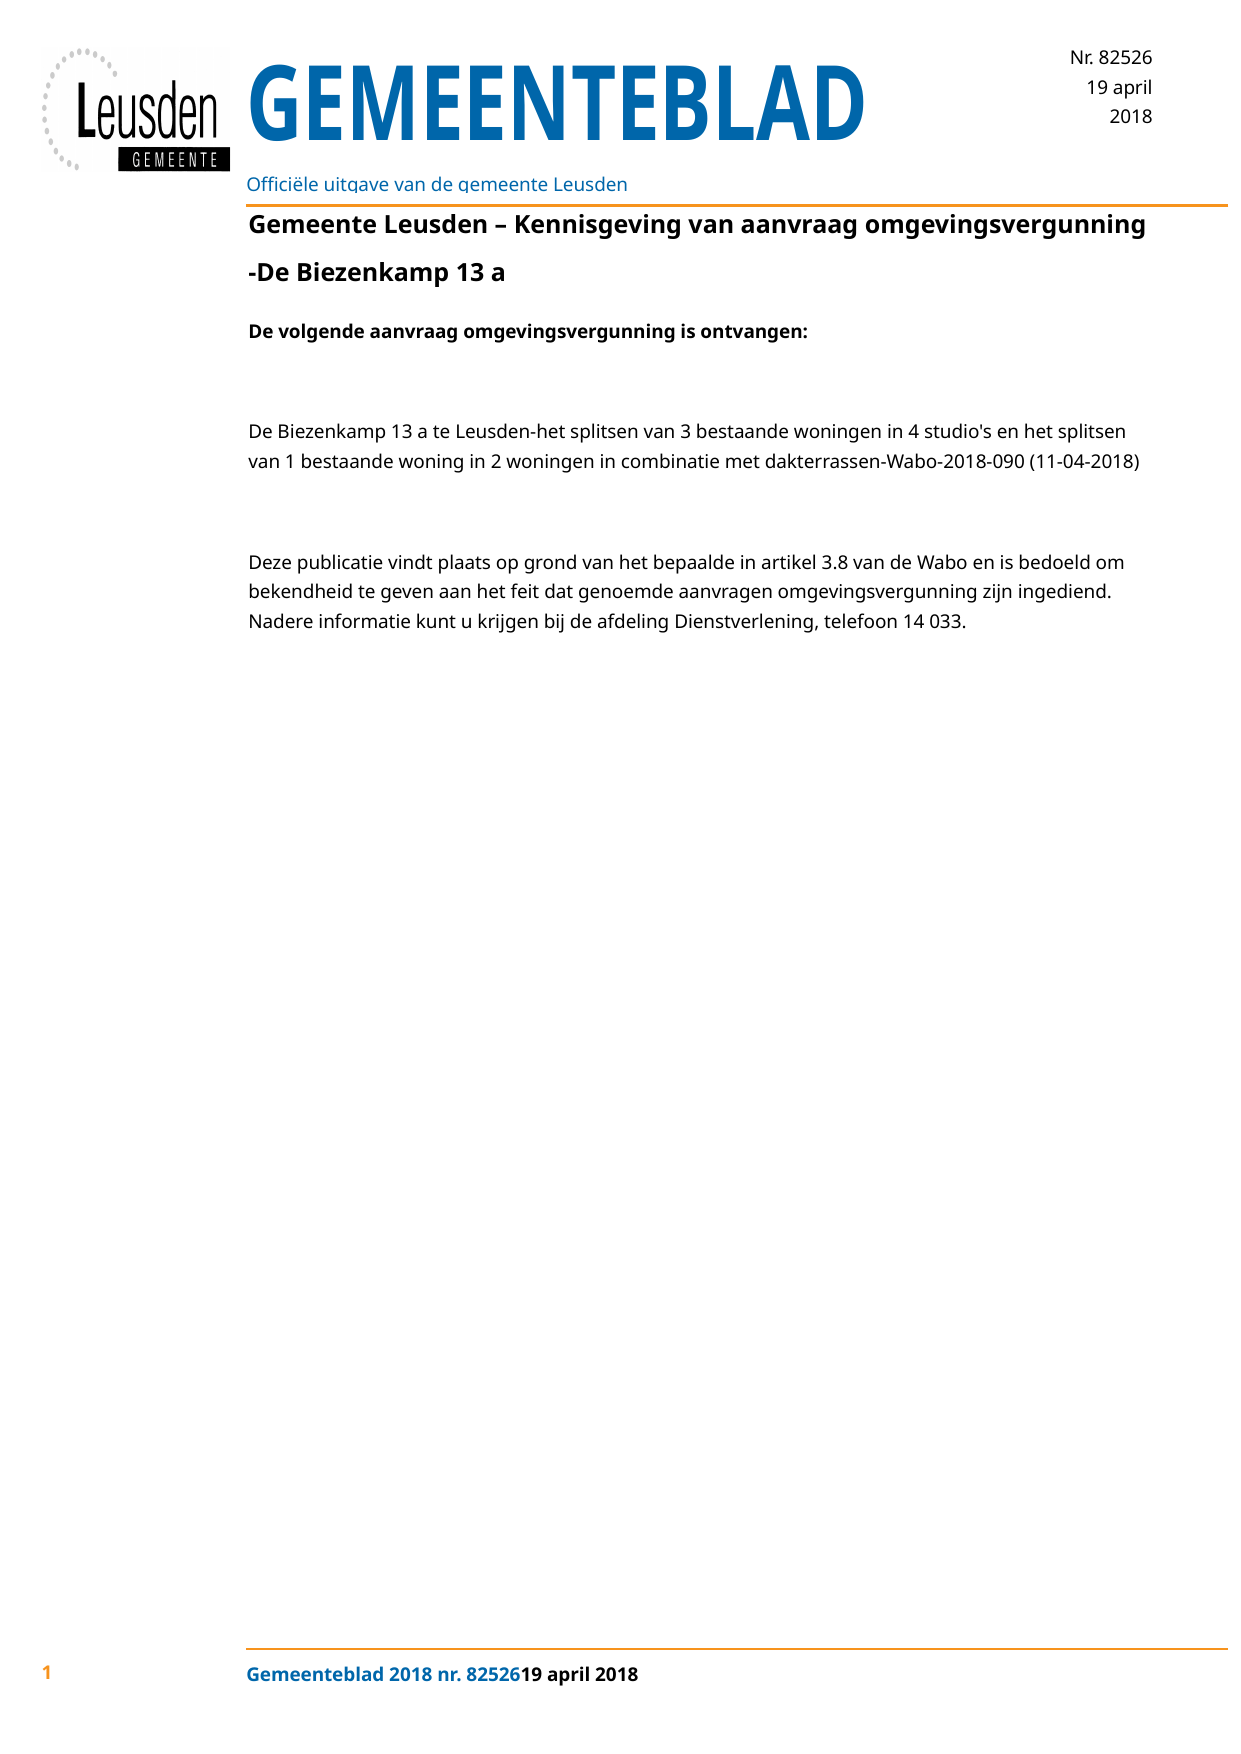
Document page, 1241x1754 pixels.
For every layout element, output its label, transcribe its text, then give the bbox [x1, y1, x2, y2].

picture [41, 47, 231, 172]
text Deze publicatie vindt plaats op grond van het bepaalde in artikel 3.8 van de Wabo en is bedoeld om bekendheid te geven aan het feit dat genoemde aanvragen omgevingsvergunning zijn ingediend. Nadere informatie kunt u krijgen bij de afdeling Dienstverlening, telefoon 14 033. [248, 549, 1152, 634]
text Gemeente Leusden – Kennisgeving van aanvraag omgevingsvergunning -De Biezenkamp 13 a [248, 207, 1152, 288]
text De volgende aanvraag omgevingsvergunning is ontvangen: [248, 318, 1152, 344]
text De Biezenkamp 13 a te Leusden-het splitsen van 3 bestaande woningen in 4 studio's en het splitsen van 1 bestaande woning in 2 woningen in combinatie met dakterrassen-Wabo-2018-090 (11-04-2018) [248, 419, 1152, 474]
